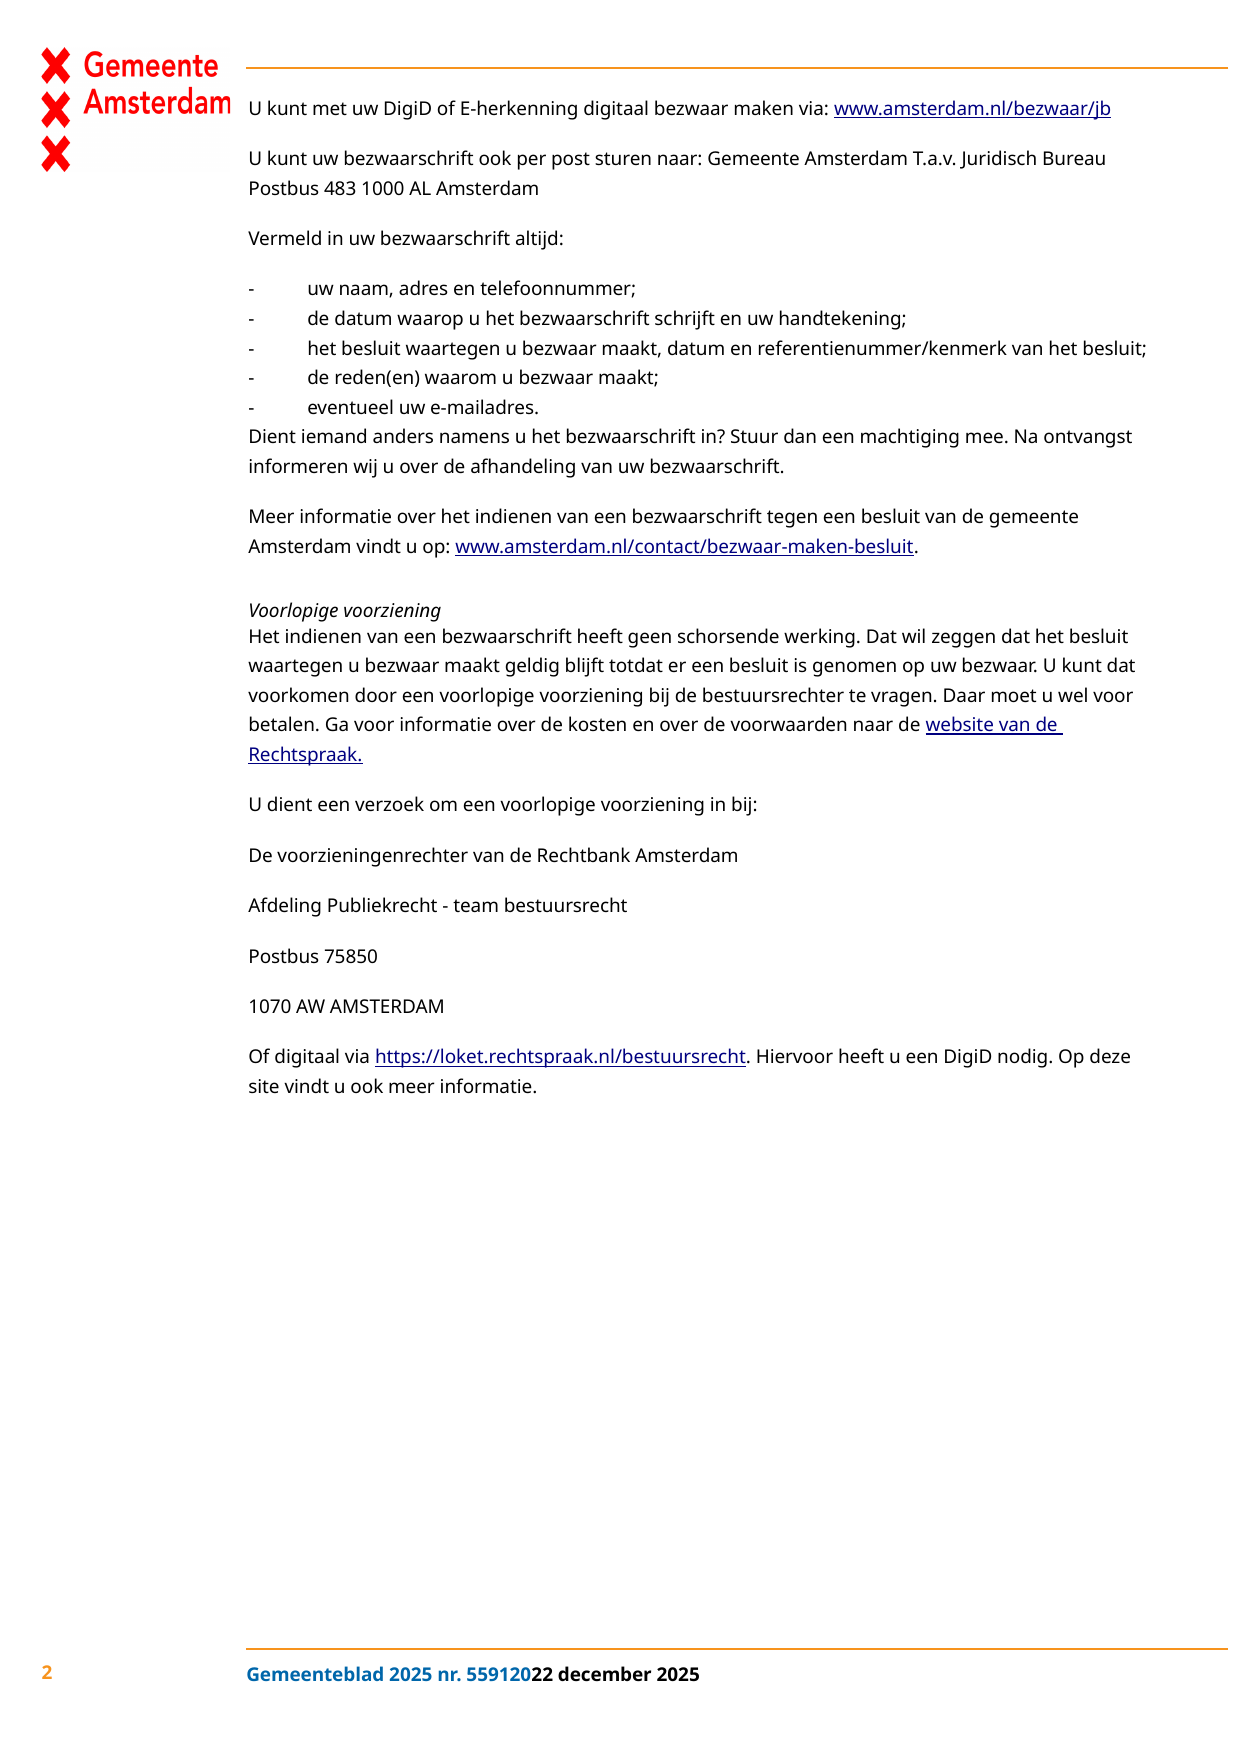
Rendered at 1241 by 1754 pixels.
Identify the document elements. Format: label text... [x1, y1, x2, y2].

text 1070 AW AMSTERDAM [248, 993, 1152, 1019]
picture [41, 47, 231, 172]
text Afdeling Publiekrecht - team bestuursrecht [248, 892, 1152, 918]
text Het indienen van een bezwaarschrift heeft geen schorsende werking. Dat wil zeggen dat het besluit waartegen u bezwaar maakt geldig blijft totdat er een besluit is genomen op uw bezwaar. U kunt dat voorkomen door een voorlopige voorziening bij de bestuursrechter te vragen. Daar moet u wel voor betalen. Ga voor informatie over de kosten en over de voorwaarden naar de website van de Rechtspraak. [248, 623, 1152, 767]
text Vermeld in uw bezwaarschrift altijd: [248, 225, 1152, 251]
text Of digitaal via https://loket.rechtspraak.nl/bestuursrecht. Hiervoor heeft u een DigiD nodig. Op deze site vindt u ook meer informatie. [248, 1044, 1152, 1099]
list de datum waarop u het bezwaarschrift schrijft en uw handtekening; [248, 305, 1152, 331]
list het besluit waartegen u bezwaar maakt, datum en referentienummer/kenmerk van het besluit; [248, 335, 1152, 361]
list de reden(en) waarom u bezwaar maakt; [248, 364, 1152, 390]
text U dient een verzoek om een voorlopige voorziening in bij: [248, 792, 1152, 817]
text U kunt met uw DigiD of E-herkenning digitaal bezwaar maken via: www.amsterdam.nl/bezwaar/jb [248, 95, 1152, 121]
text Dient iemand anders namens u het bezwaarschrift in? Stuur dan een machtiging mee. Na ontvangst informeren wij u over de afhandeling van uw bezwaarschrift. [248, 423, 1152, 479]
text Meer informatie over het indienen van een bezwaarschrift tegen een besluit van de gemeente Amsterdam vindt u op: www.amsterdam.nl/contact/bezwaar-maken-besluit. [248, 503, 1152, 559]
list eventueel uw e-mailadres. [248, 394, 1152, 420]
text Voorlopige voorziening [248, 597, 1152, 623]
text U kunt uw bezwaarschrift ook per post sturen naar: Gemeente Amsterdam T.a.v. Juridisch Bureau Postbus 483 1000 AL Amsterdam [248, 145, 1152, 201]
list uw naam, adres en telefoonnummer; [248, 276, 1152, 301]
text Postbus 75850 [248, 943, 1152, 968]
text De voorzieningenrechter van de Rechtbank Amsterdam [248, 842, 1152, 868]
